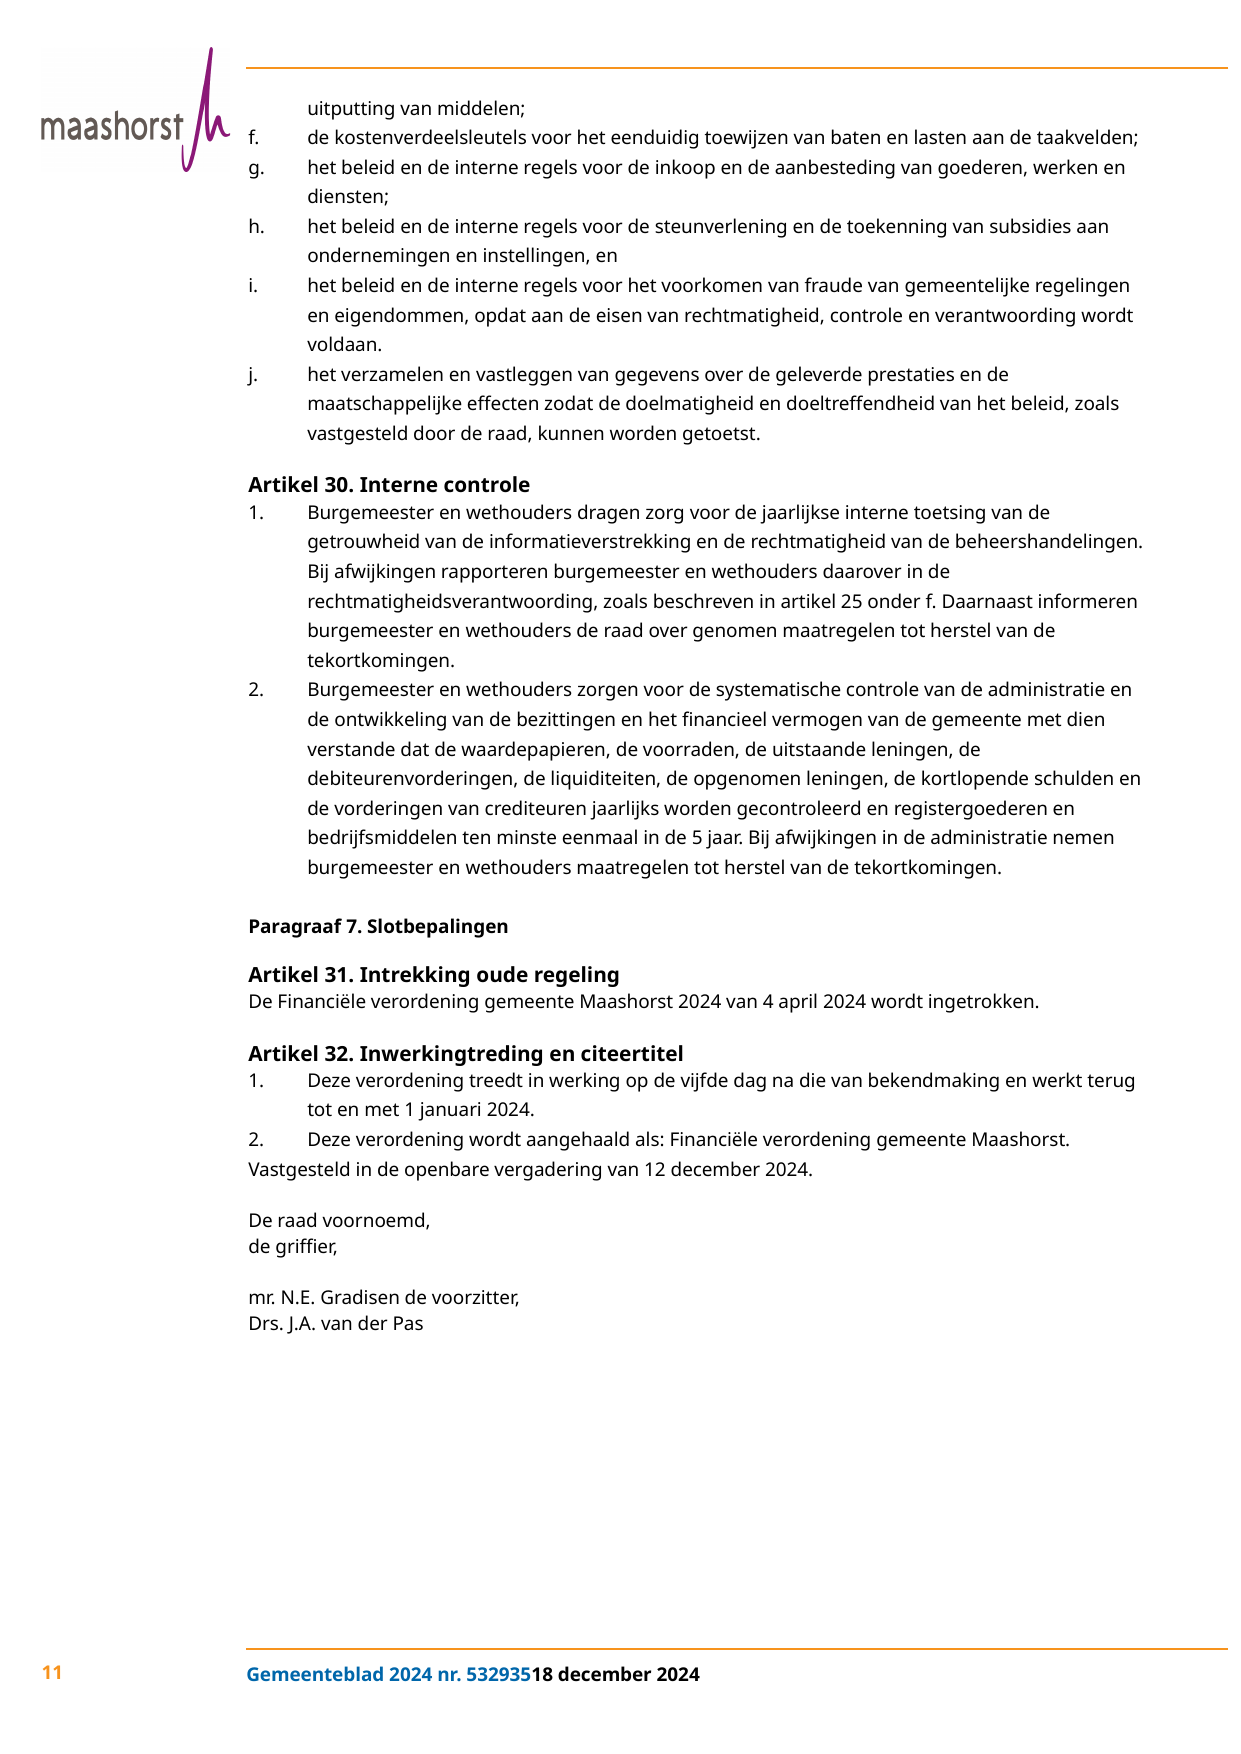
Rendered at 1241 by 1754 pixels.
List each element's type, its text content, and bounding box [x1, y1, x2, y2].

list Burgemeester en wethouders zorgen voor de systematische controle van de administratie en de ontwikkeling van de bezittingen en het financieel vermogen van de gemeente met dien verstande dat de waardepapieren, de voorraden, de uitstaande leningen, de debiteurenvorderingen, de liquiditeiten, de opgenomen leningen, de kortlopende schulden en de vorderingen van crediteuren jaarlijks worden gecontroleerd en registergoederen en bedrijfsmiddelen ten minste eenmaal in de 5 jaar. Bij afwijkingen in de administratie nemen burgemeester en wethouders maatregelen tot herstel van de tekortkomingen. [248, 677, 1152, 880]
list Burgemeester en wethouders dragen zorg voor de jaarlijkse interne toetsing van de getrouwheid van de informatieverstrekking en de rechtmatigheid van de beheershandelingen. Bij afwijkingen rapporteren burgemeester en wethouders daarover in de rechtmatigheidsverantwoording, zoals beschreven in artikel 25 onder f. Daarnaast informeren burgemeester en wethouders de raad over genomen maatregelen tot herstel van de tekortkomingen. [248, 499, 1152, 673]
list het beleid en de interne regels voor het voorkomen van fraude van gemeentelijke regelingen en eigendommen, opdat aan de eisen van rechtmatigheid, controle en verantwoording wordt voldaan. [248, 272, 1152, 357]
list het beleid en de interne regels voor de inkoop en de aanbesteding van goederen, werken en diensten; [248, 154, 1152, 209]
list Deze verordening wordt aangehaald als: Financiële verordening gemeente Maashorst. [248, 1126, 1152, 1152]
picture [41, 47, 231, 172]
text mr. N.E. Gradisen de voorzitter, [248, 1284, 1152, 1310]
text Drs. J.A. van der Pas [248, 1310, 1152, 1336]
list het verzamelen en vastleggen van gegevens over de geleverde prestaties en de maatschappelijke effecten zodat de doelmatigheid en doeltreffendheid van het beleid, zoals vastgesteld door de raad, kunnen worden getoetst. [248, 361, 1152, 446]
text de griffier, [248, 1233, 1152, 1259]
list Deze verordening treedt in werking op de vijfde dag na die van bekendmaking en werkt terug tot en met 1 januari 2024. [248, 1067, 1152, 1122]
text Artikel 30. Interne controle [248, 471, 1152, 499]
text Vastgesteld in de openbare vergadering van 12 december 2024. [248, 1156, 1152, 1182]
text De raad voornoemd, [248, 1207, 1152, 1233]
text De Financiële verordening gemeente Maashorst 2024 van 4 april 2024 wordt ingetrokken. [248, 988, 1152, 1014]
text Paragraaf 7. Slotbepalingen [248, 913, 1152, 939]
text Artikel 32. Inwerkingtreding en citeertitel [248, 1039, 1152, 1067]
list de kostenverdeelsleutels voor het eenduidig toewijzen van baten en lasten aan de taakvelden; [248, 124, 1152, 150]
list het beleid en de interne regels voor de steunverlening en de toekenning van subsidies aan ondernemingen en instellingen, en [248, 213, 1152, 268]
list uitputting van middelen; [248, 95, 1152, 121]
text Artikel 31. Intrekking oude regeling [248, 960, 1152, 988]
